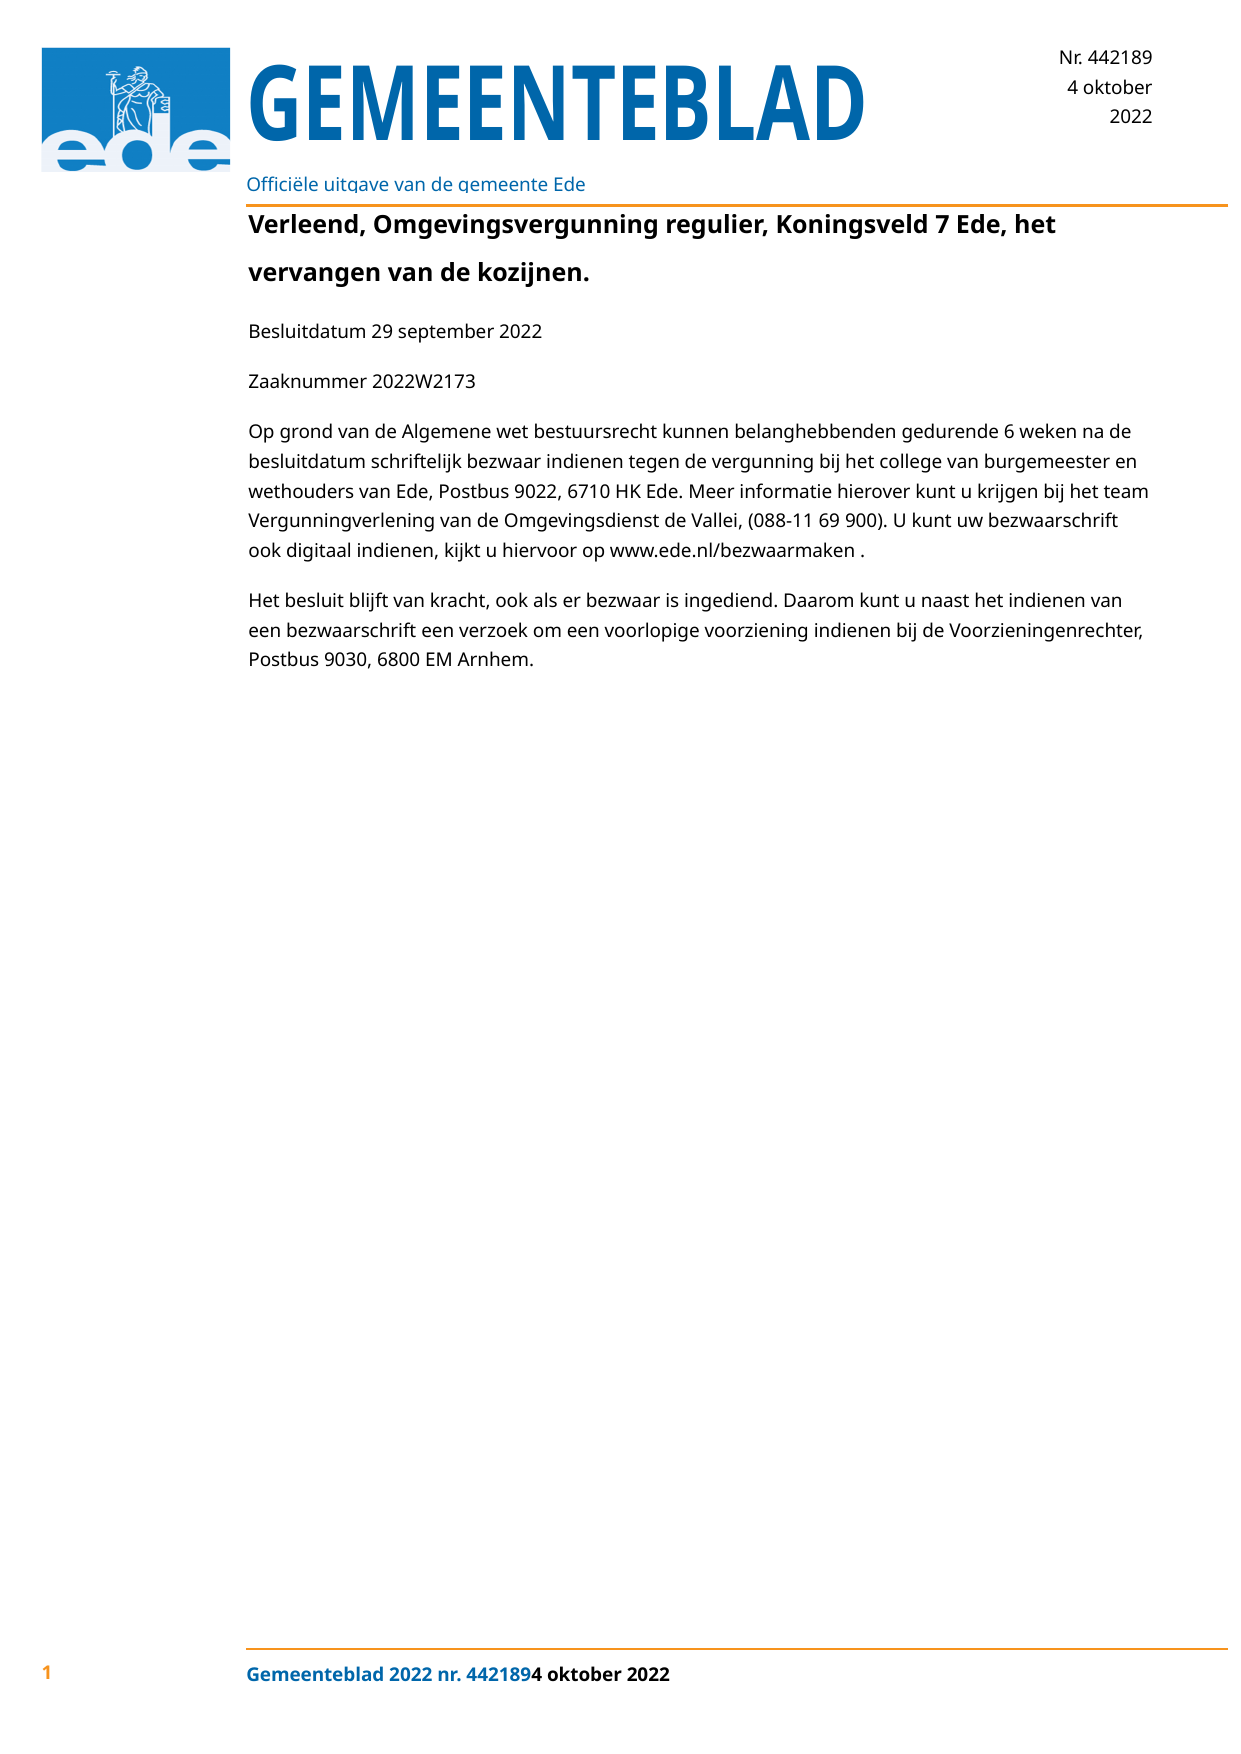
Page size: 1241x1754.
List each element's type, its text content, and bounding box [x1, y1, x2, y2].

text Op grond van de Algemene wet bestuursrecht kunnen belanghebbenden gedurende 6 weken na de besluitdatum schriftelijk bezwaar indienen tegen de vergunning bij het college van burgemeester en wethouders van Ede, Postbus 9022, 6710 HK Ede. Meer informatie hierover kunt u krijgen bij het team Vergunningverlening van de Omgevingsdienst de Vallei, (088-11 69 900). U kunt uw bezwaarschrift ook digitaal indienen, kijkt u hiervoor op www.ede.nl/bezwaarmaken . [248, 419, 1152, 563]
text Zaaknummer 2022W2173 [248, 368, 1152, 394]
text Besluitdatum 29 september 2022 [248, 318, 1152, 344]
text Het besluit blijft van kracht, ook als er bezwaar is ingediend. Daarom kunt u naast het indienen van een bezwaarschrift een verzoek om een voorlopige voorziening indienen bij de Voorzieningenrechter, Postbus 9030, 6800 EM Arnhem. [248, 587, 1152, 672]
text Verleend, Omgevingsvergunning regulier, Koningsveld 7 Ede, het vervangen van de kozijnen. [248, 207, 1152, 288]
picture [41, 47, 231, 172]
